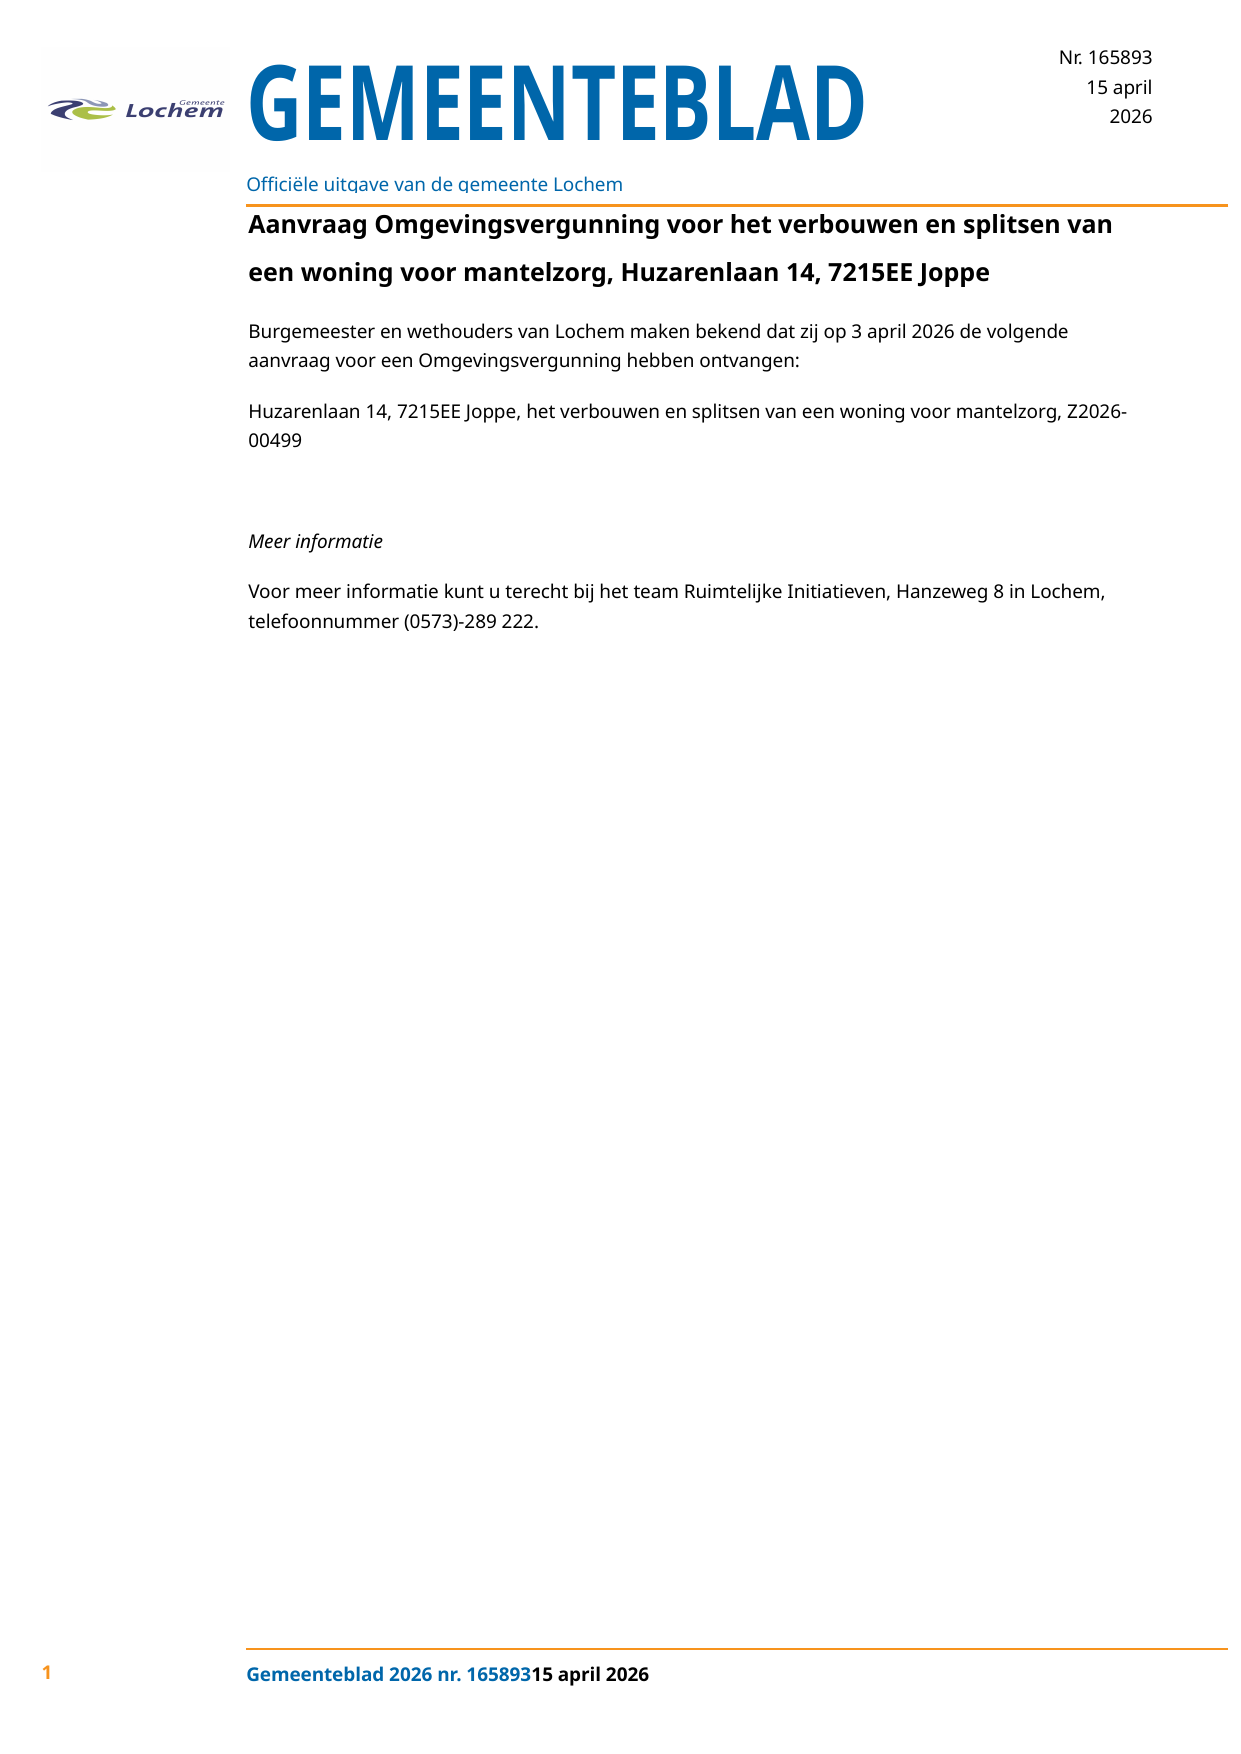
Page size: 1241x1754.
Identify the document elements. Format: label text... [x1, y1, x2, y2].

picture [41, 47, 231, 172]
text Voor meer informatie kunt u terecht bij het team Ruimtelijke Initiatieven, Hanzeweg 8 in Lochem, telefoonnummer (0573)-289 222. [248, 579, 1152, 634]
text Burgemeester en wethouders van Lochem maken bekend dat zij op 3 april 2026 de volgende aanvraag voor een Omgevingsvergunning hebben ontvangen: [248, 318, 1152, 373]
text Meer informatie [248, 528, 1152, 554]
text Aanvraag Omgevingsvergunning voor het verbouwen en splitsen van een woning voor mantelzorg, Huzarenlaan 14, 7215EE Joppe [248, 207, 1152, 288]
text Huzarenlaan 14, 7215EE Joppe, het verbouwen en splitsen van een woning voor mantelzorg, Z2026-00499 [248, 398, 1152, 453]
